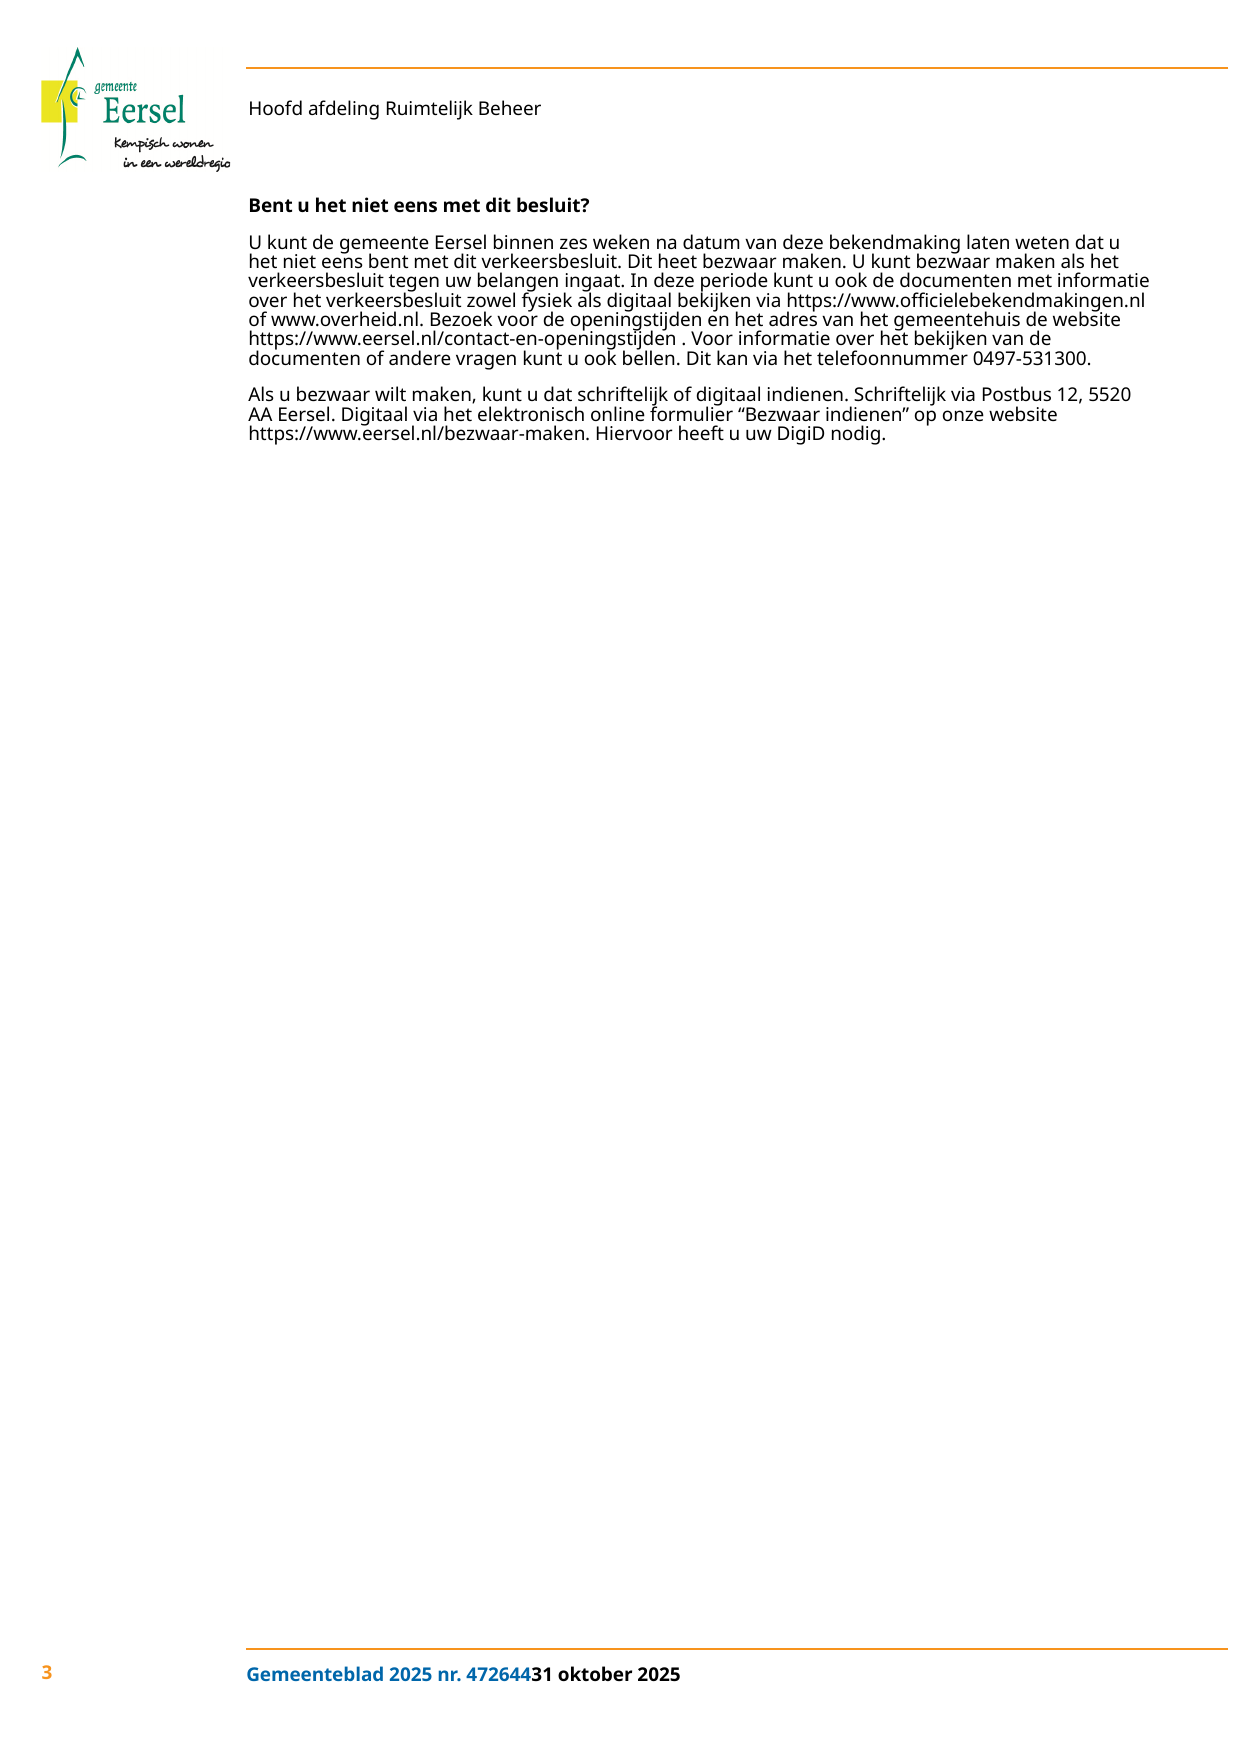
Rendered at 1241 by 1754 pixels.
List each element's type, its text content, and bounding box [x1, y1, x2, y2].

text U kunt de gemeente Eersel binnen zes weken na datum van deze bekendmaking laten weten dat u het niet eens bent met dit verkeersbesluit. Dit heet bezwaar maken. U kunt bezwaar maken als het verkeersbesluit tegen uw belangen ingaat. In deze periode kunt u ook de documenten met informatie over het verkeersbesluit zowel fysiek als digitaal bekijken via https://www.officielebekendmakingen.nl of www.overheid.nl. Bezoek voor de openingstijden en het adres van het gemeentehuis de website https://www.eersel.nl/contact-en-openingstijden . Voor informatie over het bekijken van de documenten of andere vragen kunt u ook bellen. Dit kan via het telefoonnummer 0497-531300. [248, 234, 1152, 369]
text Als u bezwaar wilt maken, kunt u dat schriftelijk of digitaal indienen. Schriftelijk via Postbus 12, 5520 AA Eersel. Digitaal via het elektronisch online formulier “Bezwaar indienen” op onze website https://www.eersel.nl/bezwaar-maken. Hiervoor heeft u uw DigiD nodig. [248, 386, 1152, 444]
picture [41, 47, 231, 172]
text Bent u het niet eens met dit besluit? [248, 197, 1152, 216]
text Hoofd afdeling Ruimtelijk Beheer [248, 95, 1152, 121]
